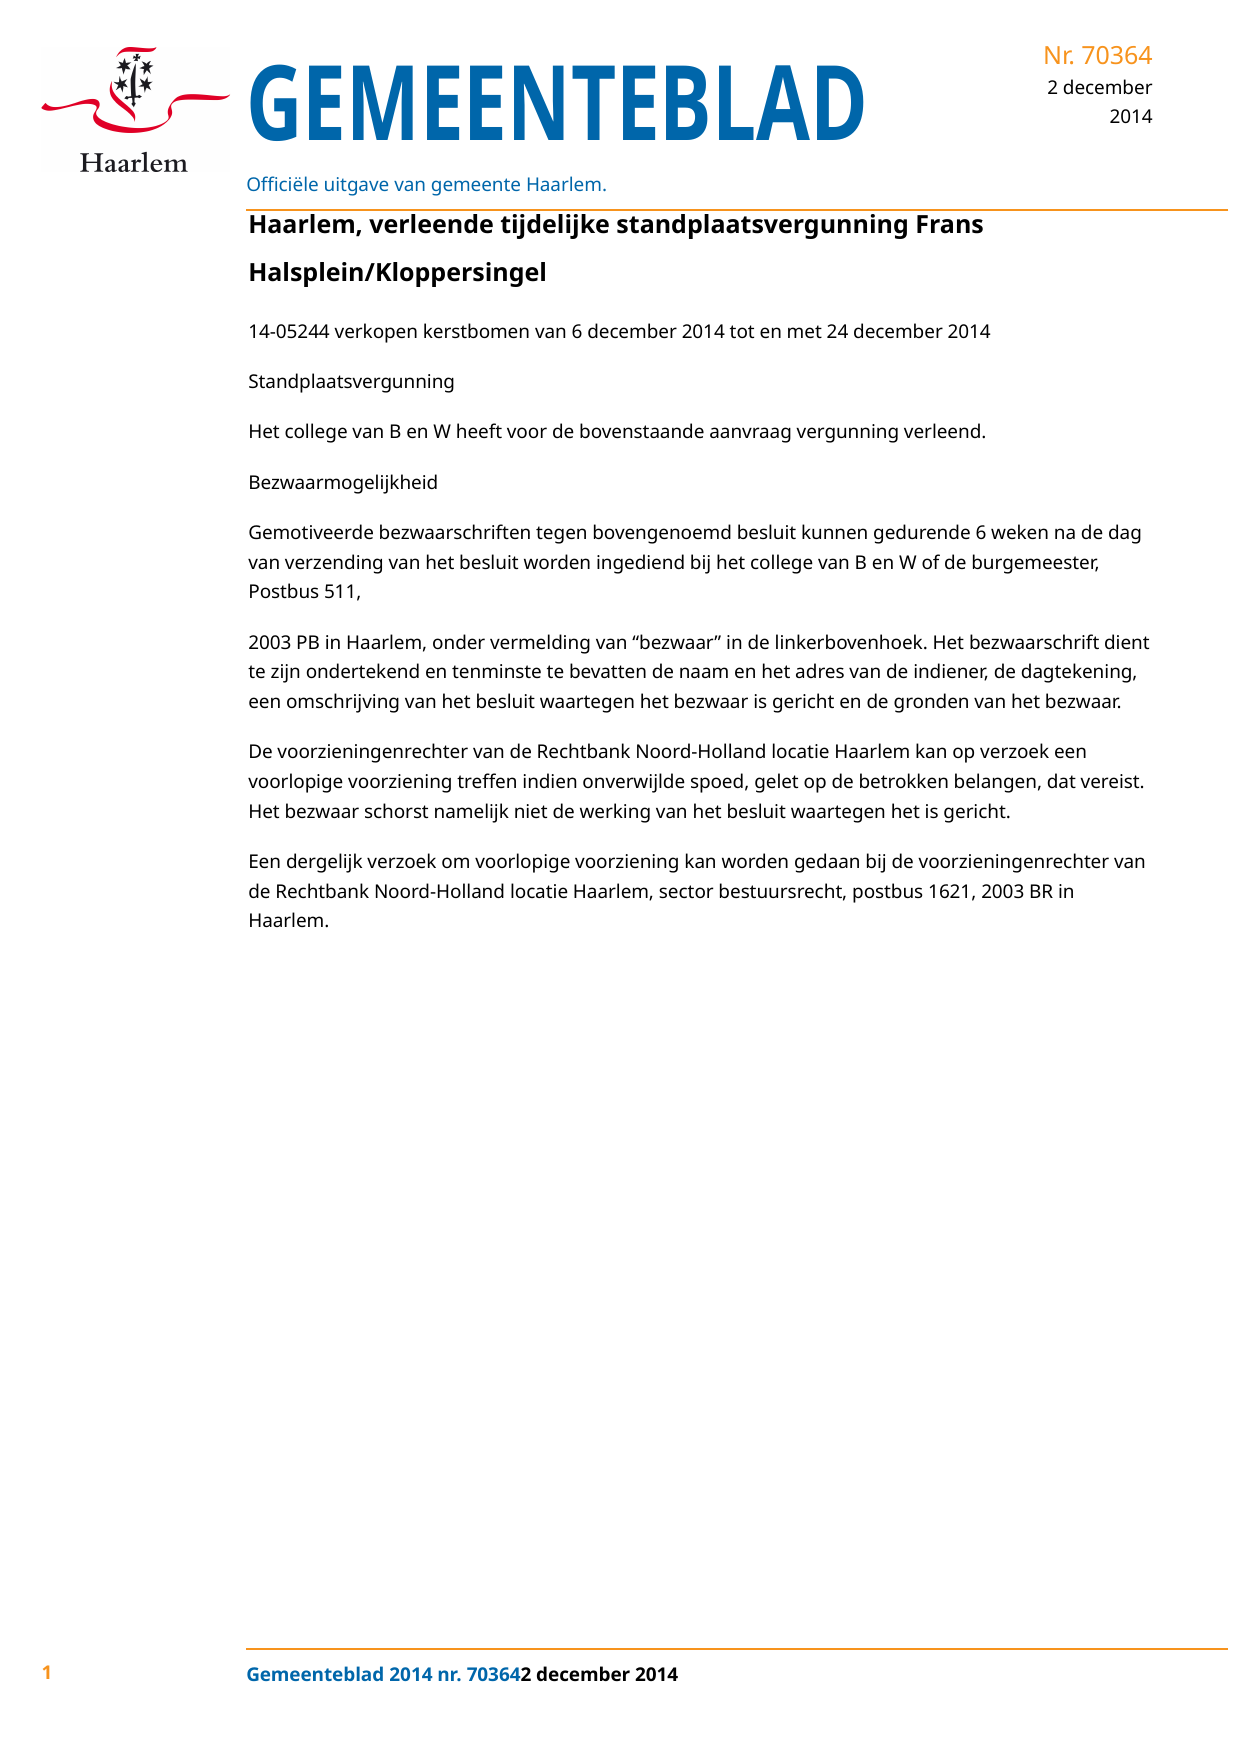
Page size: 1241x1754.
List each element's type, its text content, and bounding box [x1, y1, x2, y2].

text Haarlem, verleende tijdelijke standplaatsvergunning Frans Halsplein/Kloppersingel [248, 211, 1152, 288]
text Standplaatsvergunning [248, 368, 1152, 394]
text Een dergelijk verzoek om voorlopige voorziening kan worden gedaan bij de voorzieningenrechter van de Rechtbank Noord-Holland locatie Haarlem, sector bestuursrecht, postbus 1621, 2003 BR in Haarlem. [248, 848, 1152, 933]
text Bezwaarmogelijkheid [248, 469, 1152, 495]
picture [41, 47, 231, 172]
text 2003 PB in Haarlem, onder vermelding van “bezwaar” in de linkerbovenhoek. Het bezwaarschrift dient te zijn ondertekend en tenminste te bevatten de naam en het adres van de indiener, de dagtekening, een omschrijving van het besluit waartegen het bezwaar is gericht en de gronden van het bezwaar. [248, 629, 1152, 714]
text 14-05244 verkopen kerstbomen van 6 december 2014 tot en met 24 december 2014 [248, 318, 1152, 344]
text Gemotiveerde bezwaarschriften tegen bovengenoemd besluit kunnen gedurende 6 weken na de dag van verzending van het besluit worden ingediend bij het college van B en W of de burgemeester, Postbus 511, [248, 519, 1152, 604]
text Het college van B en W heeft voor de bovenstaande aanvraag vergunning verleend. [248, 419, 1152, 444]
text De voorzieningenrechter van de Rechtbank Noord-Holland locatie Haarlem kan op verzoek een voorlopige voorziening treffen indien onverwijlde spoed, gelet op de betrokken belangen, dat vereist. Het bezwaar schorst namelijk niet de werking van het besluit waartegen het is gericht. [248, 739, 1152, 824]
